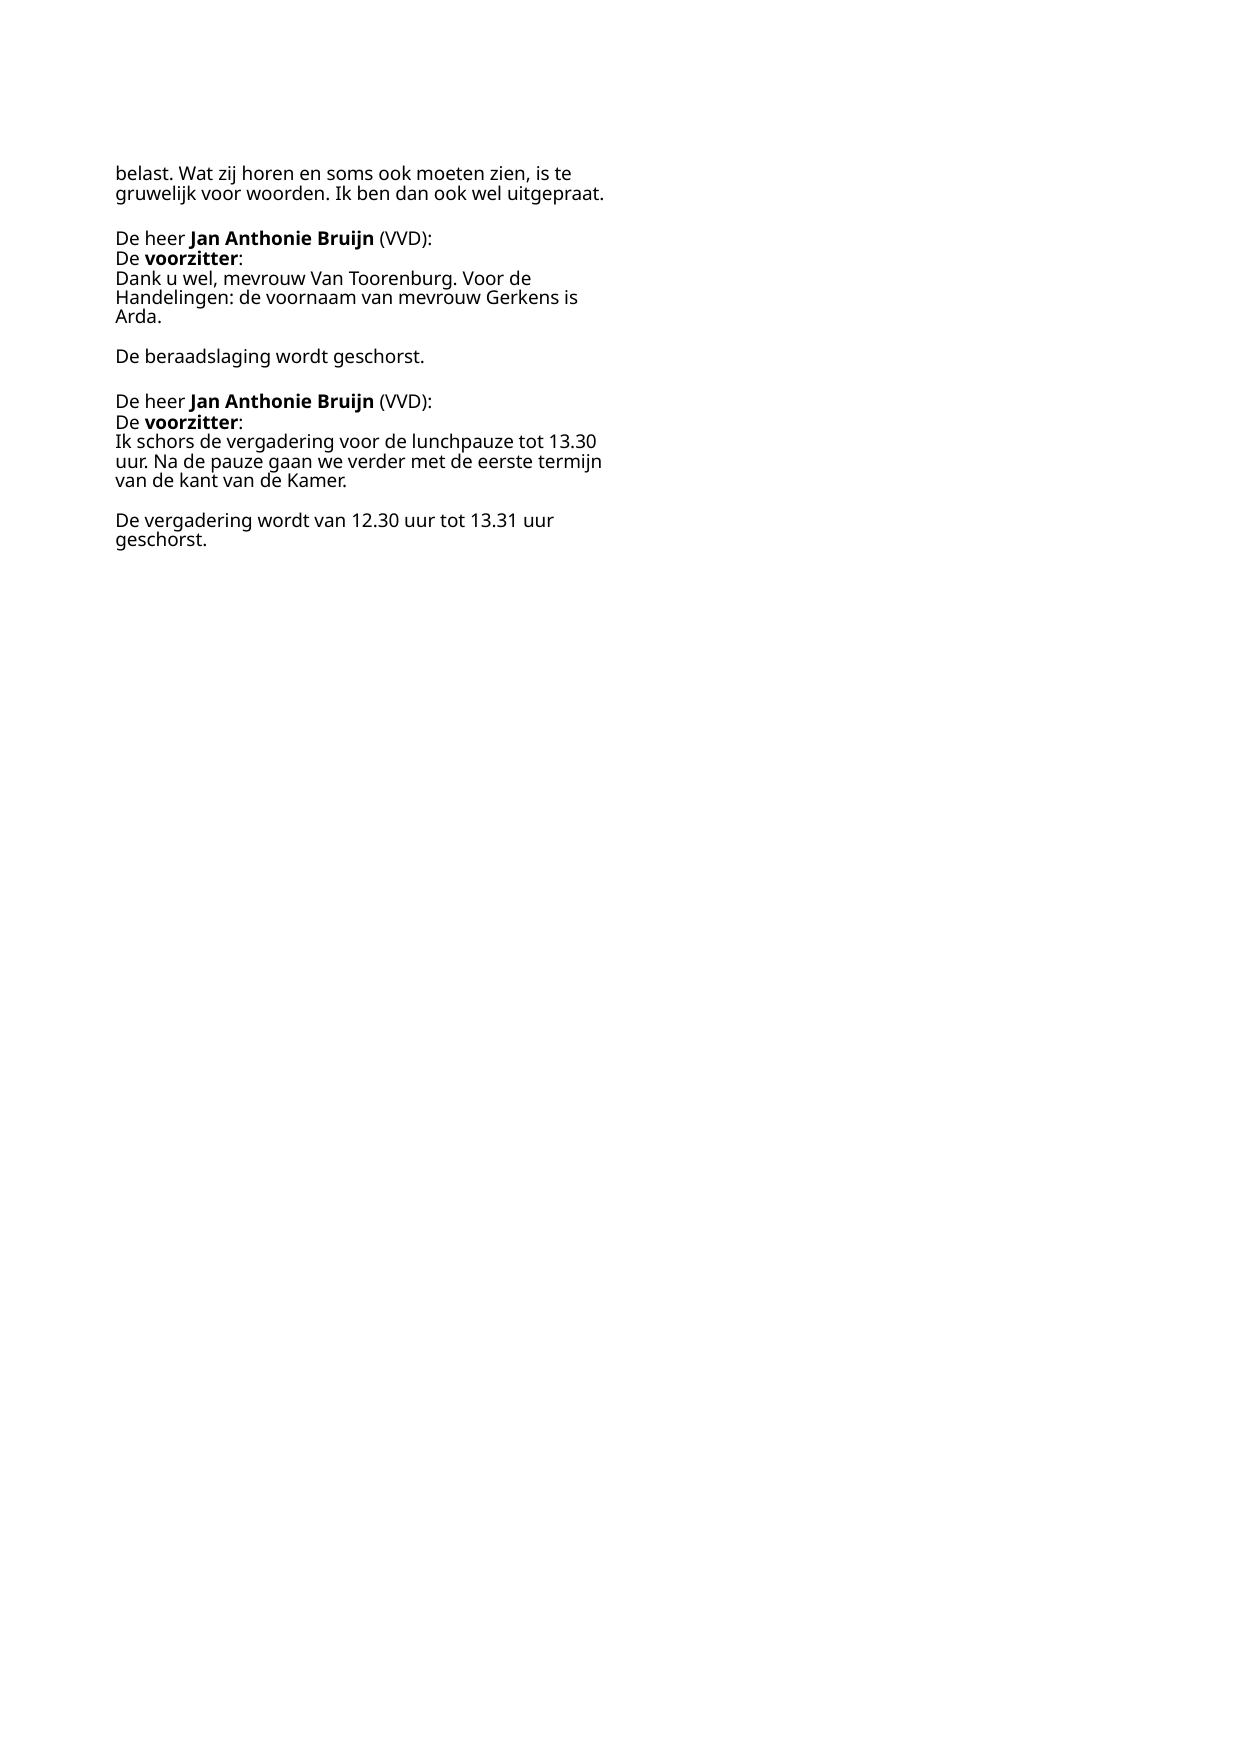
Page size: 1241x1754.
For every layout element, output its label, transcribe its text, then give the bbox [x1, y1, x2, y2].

text De voorzitter: [115, 250, 605, 270]
text Dank u wel, mevrouw Van Toorenburg. Voor de Handelingen: de voornaam van mevrouw Gerkens is Arda. [115, 270, 605, 327]
text De voorzitter: [115, 414, 605, 433]
text De heer Jan Anthonie Bruijn (VVD): [115, 225, 605, 250]
text De heer Jan Anthonie Bruijn (VVD): [115, 388, 605, 414]
text De vergadering wordt van 12.30 uur tot 13.31 uur geschorst. [115, 512, 605, 551]
text belast. Wat zij horen en soms ook moeten zien, is te gruwelijk voor woorden. Ik ben dan ook wel uitgepraat. [115, 165, 605, 204]
text Ik schors de vergadering voor de lunchpauze tot 13.30 uur. Na de pauze gaan we verder met de eerste termijn van de kant van de Kamer. [115, 433, 605, 491]
text De beraadslaging wordt geschorst. [115, 348, 605, 367]
